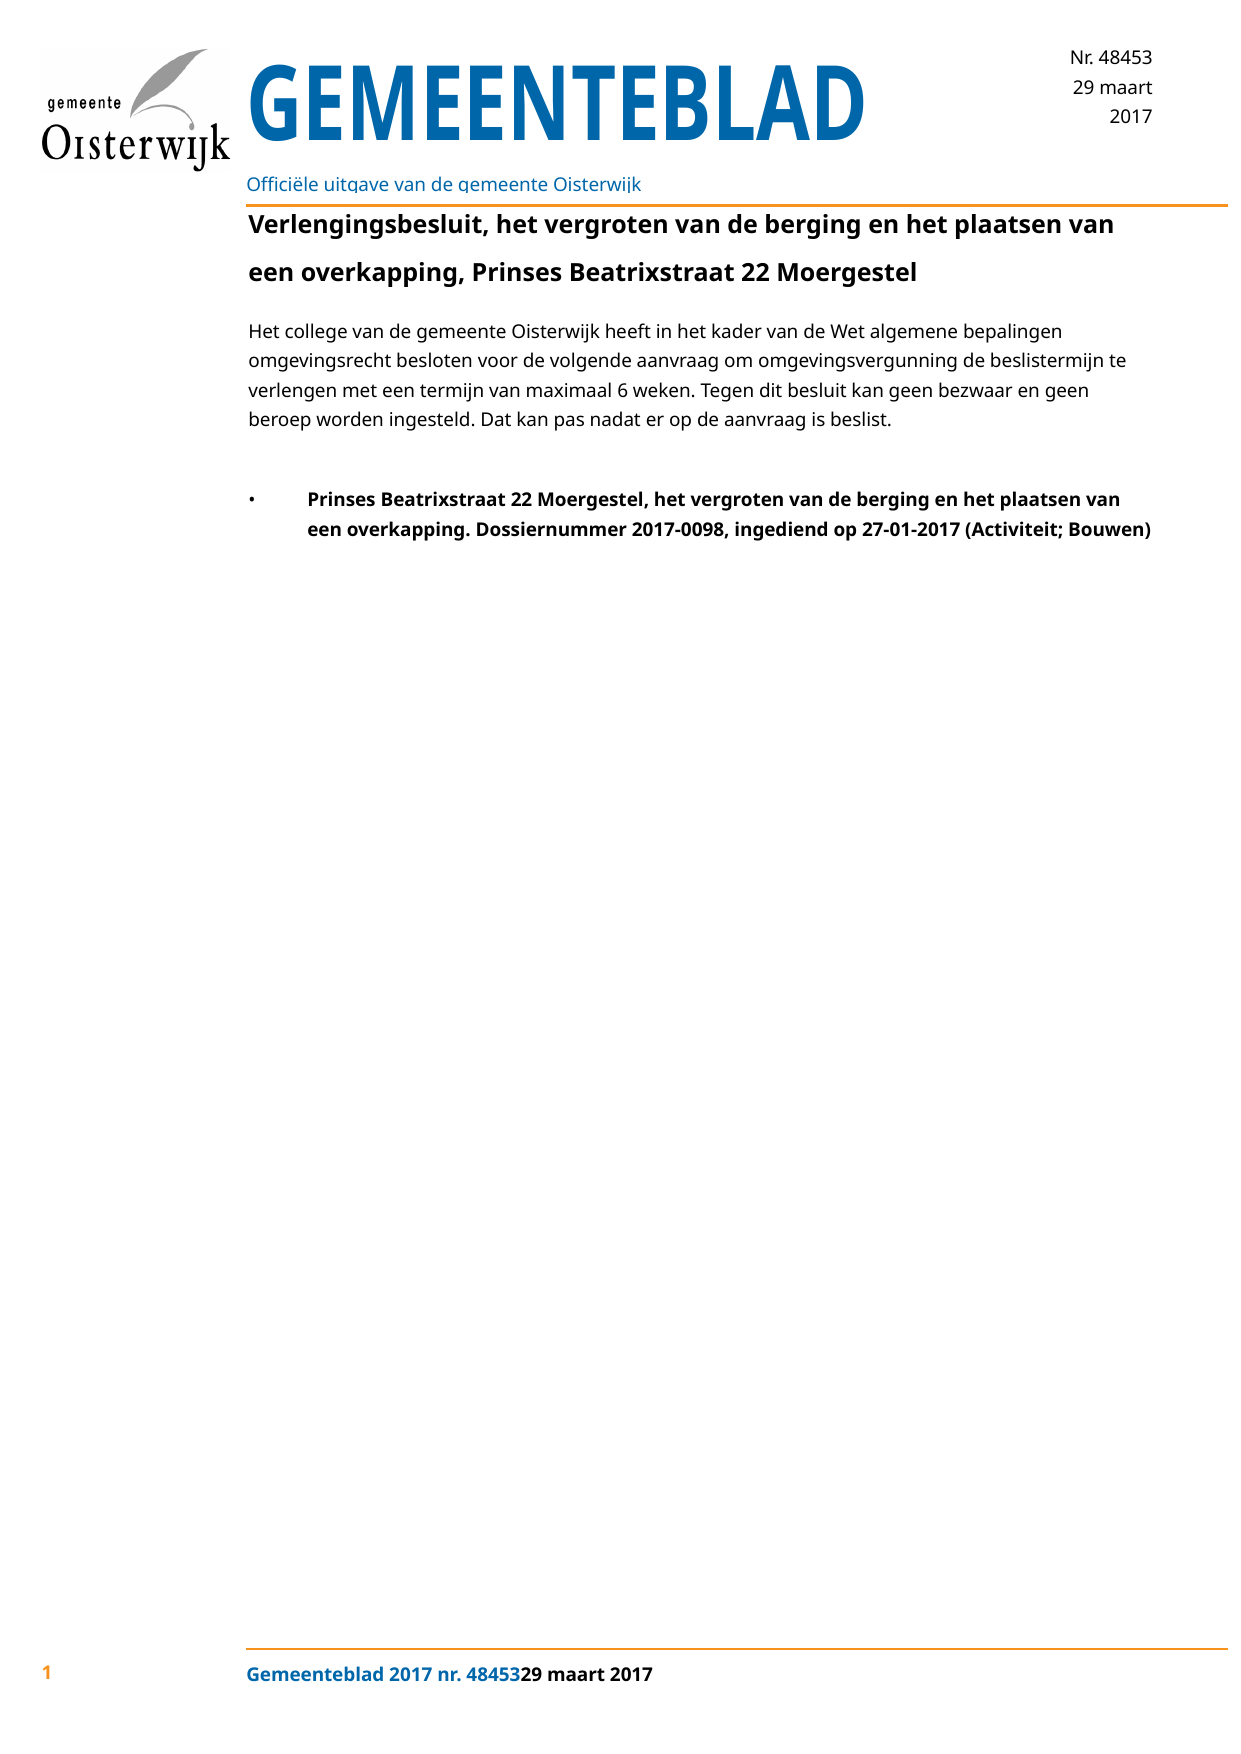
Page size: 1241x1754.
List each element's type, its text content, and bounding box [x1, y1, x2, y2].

picture [41, 47, 231, 172]
text Verlengingsbesluit, het vergroten van de berging en het plaatsen van een overkapping, Prinses Beatrixstraat 22 Moergestel [248, 207, 1152, 288]
list Prinses Beatrixstraat 22 Moergestel, het vergroten van de berging en het plaatsen van een overkapping. Dossiernummer 2017-0098, ingediend op 27-01-2017 (Activiteit; Bouwen) [248, 487, 1152, 542]
text Het college van de gemeente Oisterwijk heeft in het kader van de Wet algemene bepalingen omgevingsrecht besloten voor de volgende aanvraag om omgevingsvergunning de beslistermijn te verlengen met een termijn van maximaal 6 weken. Tegen dit besluit kan geen bezwaar en geen beroep worden ingesteld. Dat kan pas nadat er op de aanvraag is beslist. [248, 318, 1152, 432]
